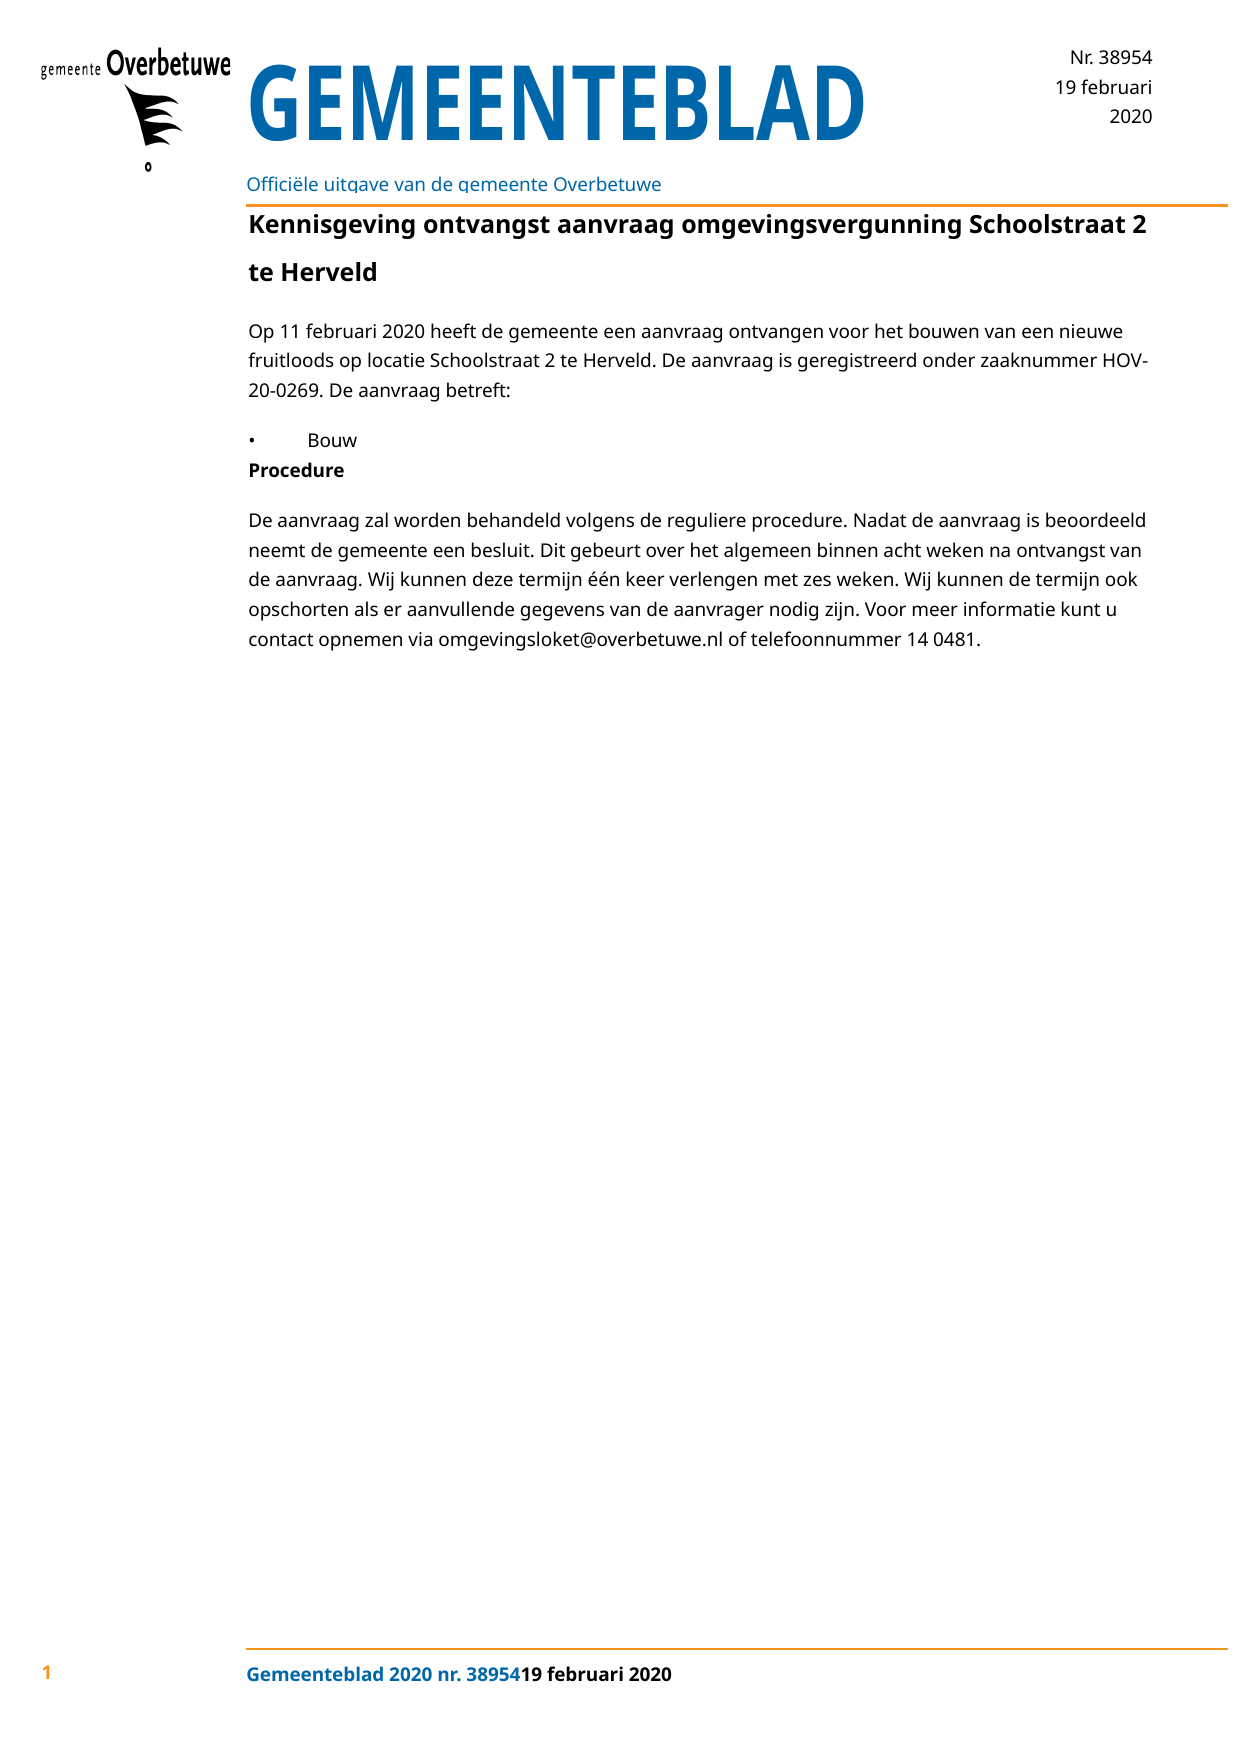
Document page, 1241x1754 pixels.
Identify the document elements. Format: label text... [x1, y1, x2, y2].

text Procedure [248, 457, 1152, 483]
text De aanvraag zal worden behandeld volgens de reguliere procedure. Nadat de aanvraag is beoordeeld neemt de gemeente een besluit. Dit gebeurt over het algemeen binnen acht weken na ontvangst van de aanvraag. Wij kunnen deze termijn één keer verlengen met zes weken. Wij kunnen de termijn ook opschorten als er aanvullende gegevens van de aanvrager nodig zijn. Voor meer informatie kunt u contact opnemen via omgevingsloket@overbetuwe.nl of telefoonnummer 14 0481. [248, 507, 1152, 652]
picture [41, 47, 231, 172]
list Bouw [248, 427, 1152, 453]
text Kennisgeving ontvangst aanvraag omgevingsvergunning Schoolstraat 2 te Herveld [248, 207, 1152, 288]
text Op 11 februari 2020 heeft de gemeente een aanvraag ontvangen voor het bouwen van een nieuwe fruitloods op locatie Schoolstraat 2 te Herveld. De aanvraag is geregistreerd onder zaaknummer HOV-20-0269. De aanvraag betreft: [248, 318, 1152, 403]
